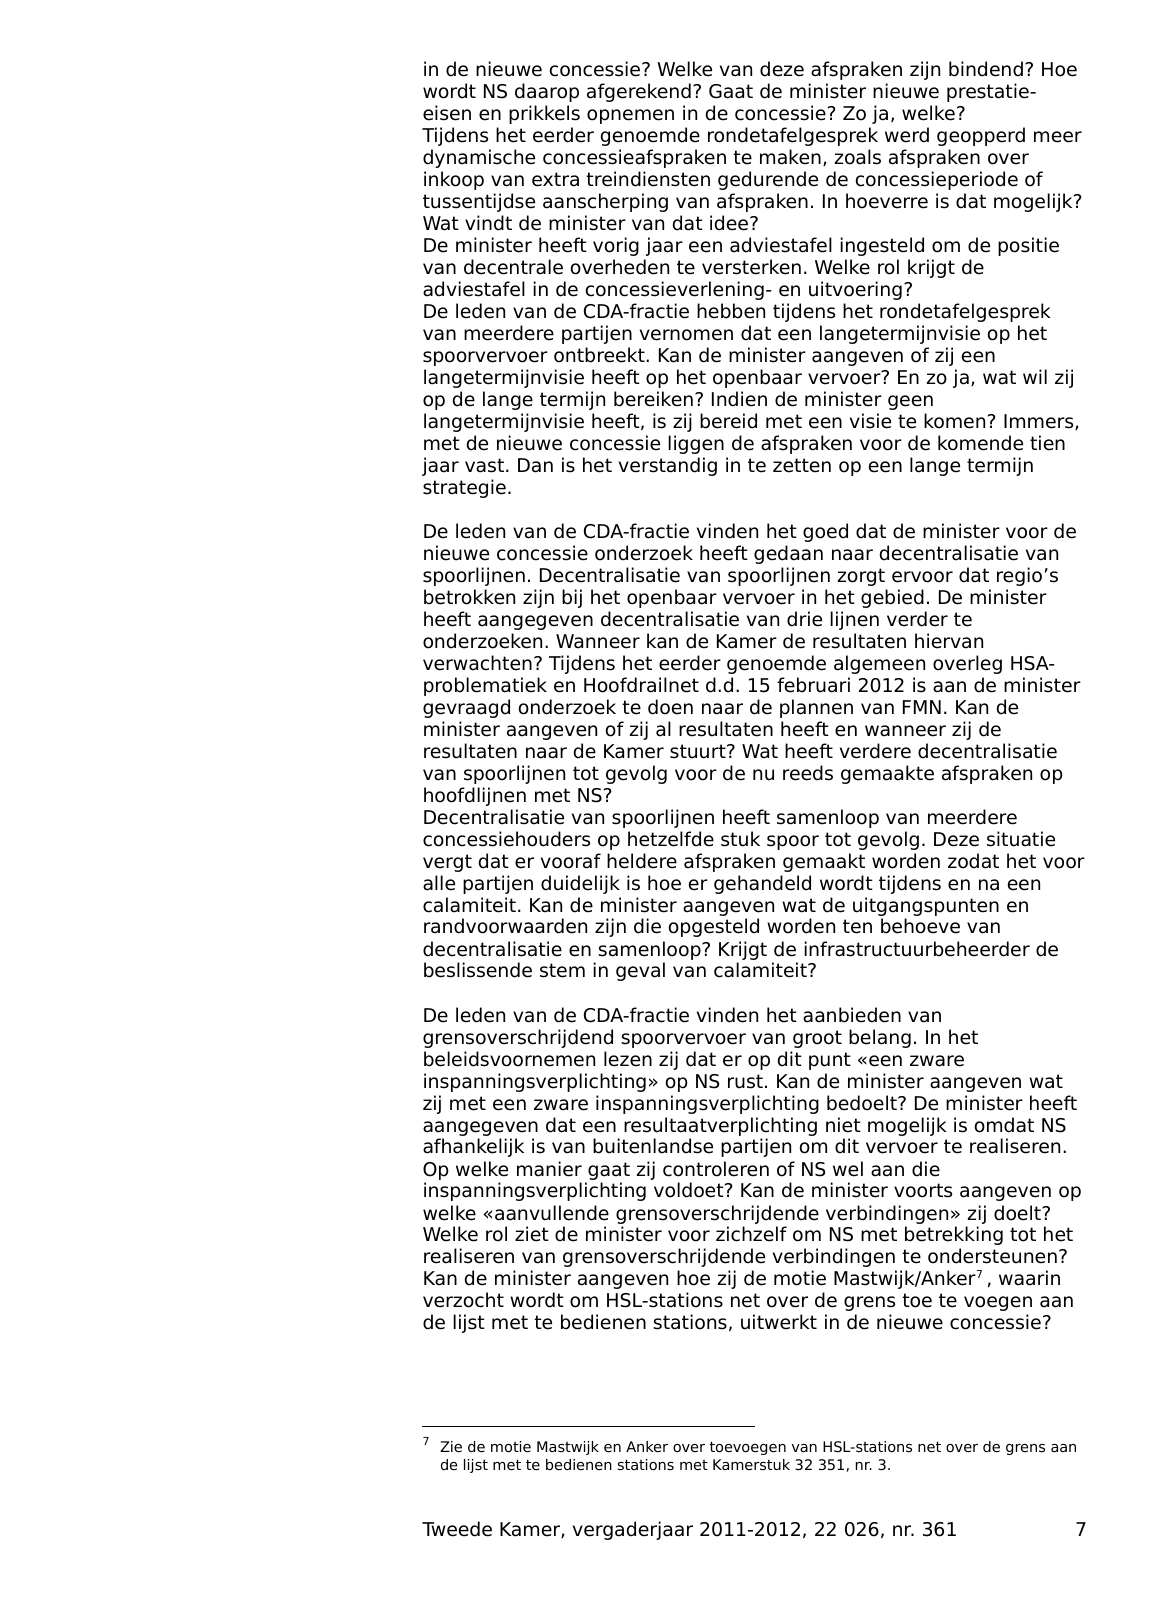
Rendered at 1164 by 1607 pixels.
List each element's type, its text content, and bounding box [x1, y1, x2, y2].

text De leden van de CDA-fractie vinden het goed dat de minister voor de nieuwe concessie onderzoek heeft gedaan naar decentralisatie van spoorlijnen. Decentralisatie van spoorlijnen zorgt ervoor dat regio’s betrokken zijn bij het openbaar vervoer in het gebied. De minister heeft aangegeven decentralisatie van drie lijnen verder te onderzoeken. Wanneer kan de Kamer de resultaten hiervan verwachten? Tijdens het eerder genoemde algemeen overleg HSA-problematiek en Hoofdrailnet d.d. 15 februari 2012 is aan de minister gevraagd onderzoek te doen naar de plannen van FMN. Kan de minister aangeven of zij al resultaten heeft en wanneer zij de resultaten naar de Kamer stuurt? Wat heeft verdere decentralisatie van spoorlijnen tot gevolg voor de nu reeds gemaakte afspraken op hoofdlijnen met NS? [422, 521, 1087, 807]
text De leden van de CDA-fractie hebben tijdens het rondetafelgesprek van meerdere partijen vernomen dat een langetermijnvisie op het spoorvervoer ontbreekt. Kan de minister aangeven of zij een langetermijnvisie heeft op het openbaar vervoer? En zo ja, wat wil zij op de lange termijn bereiken? Indien de minister geen langetermijnvisie heeft, is zij bereid met een visie te komen? Immers, met de nieuwe concessie liggen de afspraken voor de komende tien jaar vast. Dan is het verstandig in te zetten op een lange termijn strategie. [422, 301, 1087, 499]
text De leden van de CDA-fractie vinden het aanbieden van grensoverschrijdend spoorvervoer van groot belang. In het beleidsvoornemen lezen zij dat er op dit punt «een zware inspanningsverplichting» op NS rust. Kan de minister aangeven wat zij met een zware inspanningsverplichting bedoelt? De minister heeft aangegeven dat een resultaatverplichting niet mogelijk is omdat NS afhankelijk is van buitenlandse partijen om dit vervoer te realiseren. Op welke manier gaat zij controleren of NS wel aan die inspanningsverplichting voldoet? Kan de minister voorts aangeven op welke «aanvullende grensoverschrijdende verbindingen» zij doelt? Welke rol ziet de minister voor zichzelf om NS met betrekking tot het realiseren van grensoverschrijdende verbindingen te ondersteunen? [422, 1004, 1087, 1268]
text Decentralisatie van spoorlijnen heeft samenloop van meerdere concessiehouders op hetzelfde stuk spoor tot gevolg. Deze situatie vergt dat er vooraf heldere afspraken gemaakt worden zodat het voor alle partijen duidelijk is hoe er gehandeld wordt tijdens en na een calamiteit. Kan de minister aangeven wat de uitgangspunten en randvoorwaarden zijn die opgesteld worden ten behoeve van decentralisatie en samenloop? Krijgt de infrastructuurbeheerder de beslissende stem in geval van calamiteit? [422, 807, 1087, 982]
text Zie de motie Mastwijk en Anker over toevoegen van HSL-stations net over de grens aan de lijst met te bedienen stations met Kamerstuk 32 351, nr. 3. [422, 1435, 1087, 1474]
text Kan de minister aangeven hoe zij de motie Mastwijk/Anker, waarin verzocht wordt om HSL-stations net over de grens toe te voegen aan de lijst met te bedienen stations, uitwerkt in de nieuwe concessie? [422, 1268, 1087, 1334]
text in de nieuwe concessie? Welke van deze afspraken zijn bindend? Hoe wordt NS daarop afgerekend? Gaat de minister nieuwe prestatie-eisen en prikkels opnemen in de concessie? Zo ja, welke? [422, 59, 1087, 125]
text De minister heeft vorig jaar een adviestafel ingesteld om de positie van decentrale overheden te versterken. Welke rol krijgt de adviestafel in de concessieverlening- en uitvoering? [422, 235, 1087, 301]
text Tijdens het eerder genoemde rondetafelgesprek werd geopperd meer dynamische concessieafspraken te maken, zoals afspraken over inkoop van extra treindiensten gedurende de concessieperiode of tussentijdse aanscherping van afspraken. In hoeverre is dat mogelijk? Wat vindt de minister van dat idee? [422, 125, 1087, 235]
